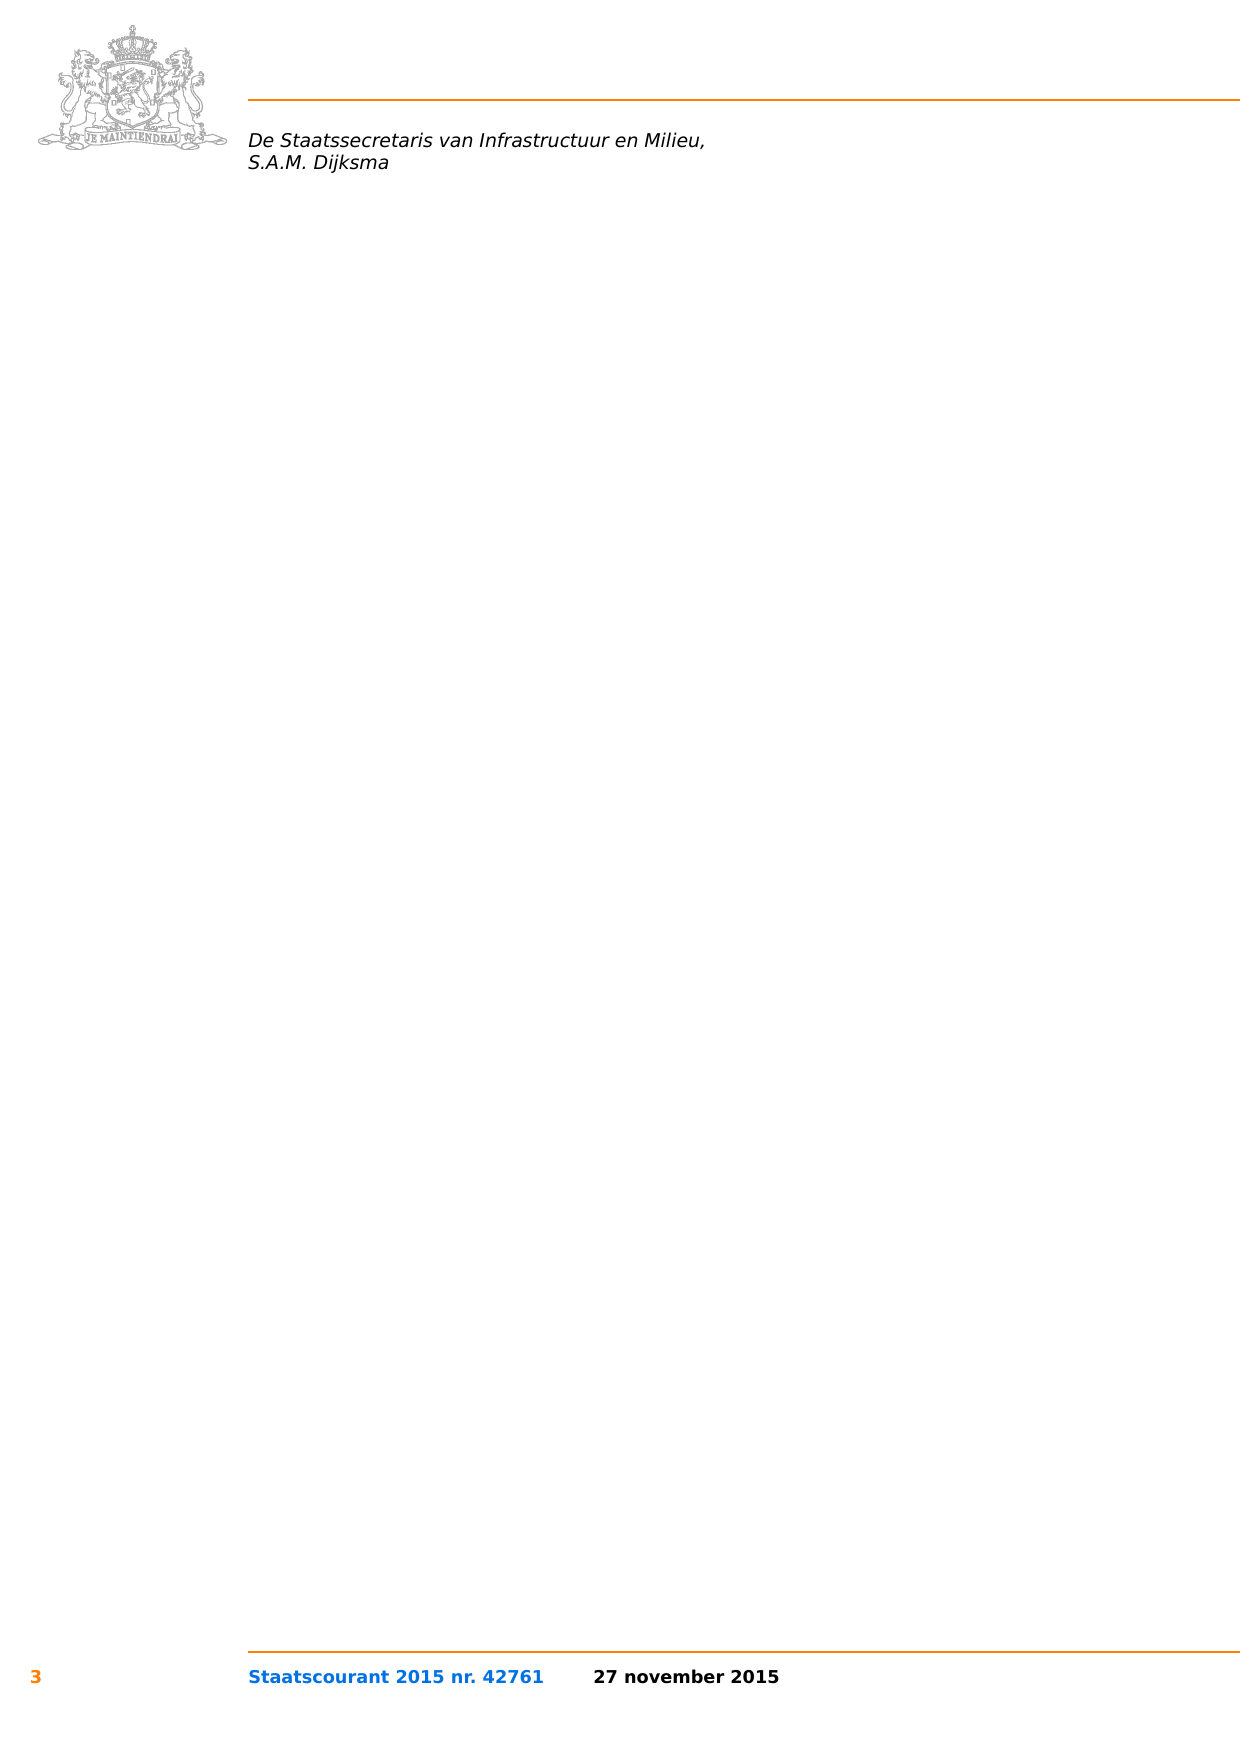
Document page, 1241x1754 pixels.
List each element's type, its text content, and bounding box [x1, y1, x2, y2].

picture [38, 25, 227, 150]
text De Staatssecretaris van Infrastructuur en Milieu, S.A.M. Dijksma [248, 130, 1163, 174]
